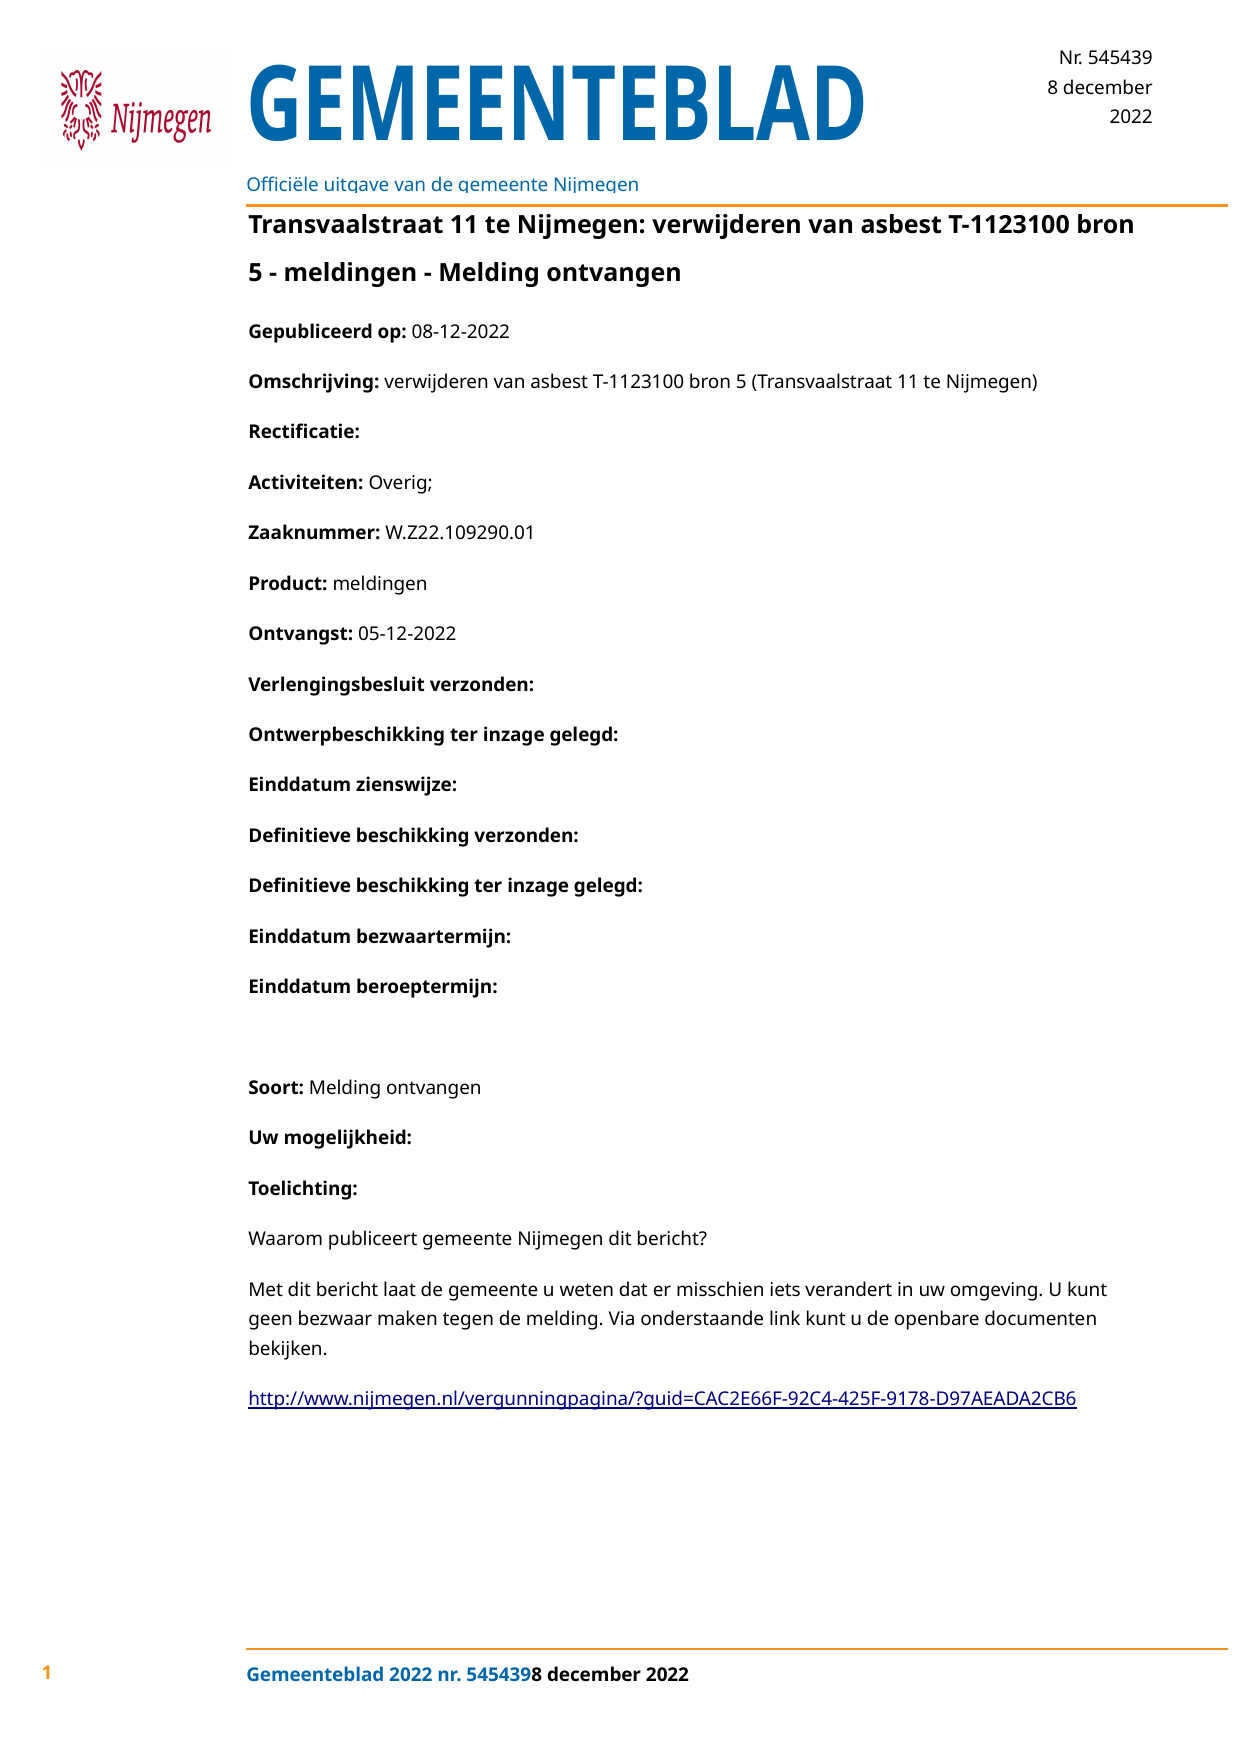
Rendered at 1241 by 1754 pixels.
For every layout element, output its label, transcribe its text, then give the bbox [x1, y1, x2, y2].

text http://www.nijmegen.nl/vergunningpagina/?guid=CAC2E66F-92C4-425F-9178-D97AEADA2CB6 [248, 1385, 1152, 1411]
text Uw mogelijkheid: [248, 1124, 1152, 1150]
text Verlengingsbesluit verzonden: [248, 671, 1152, 697]
text Ontwerpbeschikking ter inzage gelegd: [248, 721, 1152, 747]
text Waarom publiceert gemeente Nijmegen dit bericht? [248, 1225, 1152, 1251]
text Omschrijving: verwijderen van asbest T-1123100 bron 5 (Transvaalstraat 11 te Nijmegen) [248, 368, 1152, 394]
text Gepubliceerd op: 08-12-2022 [248, 318, 1152, 344]
text Definitieve beschikking verzonden: [248, 822, 1152, 848]
text Ontvangst: 05-12-2022 [248, 620, 1152, 646]
text Transvaalstraat 11 te Nijmegen: verwijderen van asbest T-1123100 bron 5 - meldingen - Melding ontvangen [248, 207, 1152, 288]
text Product: meldingen [248, 570, 1152, 596]
text Definitieve beschikking ter inzage gelegd: [248, 872, 1152, 898]
text Toelichting: [248, 1175, 1152, 1201]
text Soort: Melding ontvangen [248, 1074, 1152, 1100]
text Zaaknummer: W.Z22.109290.01 [248, 519, 1152, 545]
text Einddatum bezwaartermijn: [248, 923, 1152, 949]
text Einddatum zienswijze: [248, 772, 1152, 797]
text Rectificatie: [248, 419, 1152, 444]
text Einddatum beroeptermijn: [248, 973, 1152, 999]
picture [41, 47, 231, 172]
text Met dit bericht laat de gemeente u weten dat er misschien iets verandert in uw omgeving. U kunt geen bezwaar maken tegen de melding. Via onderstaande link kunt u de openbare documenten bekijken. [248, 1276, 1152, 1361]
text Activiteiten: Overig; [248, 469, 1152, 495]
